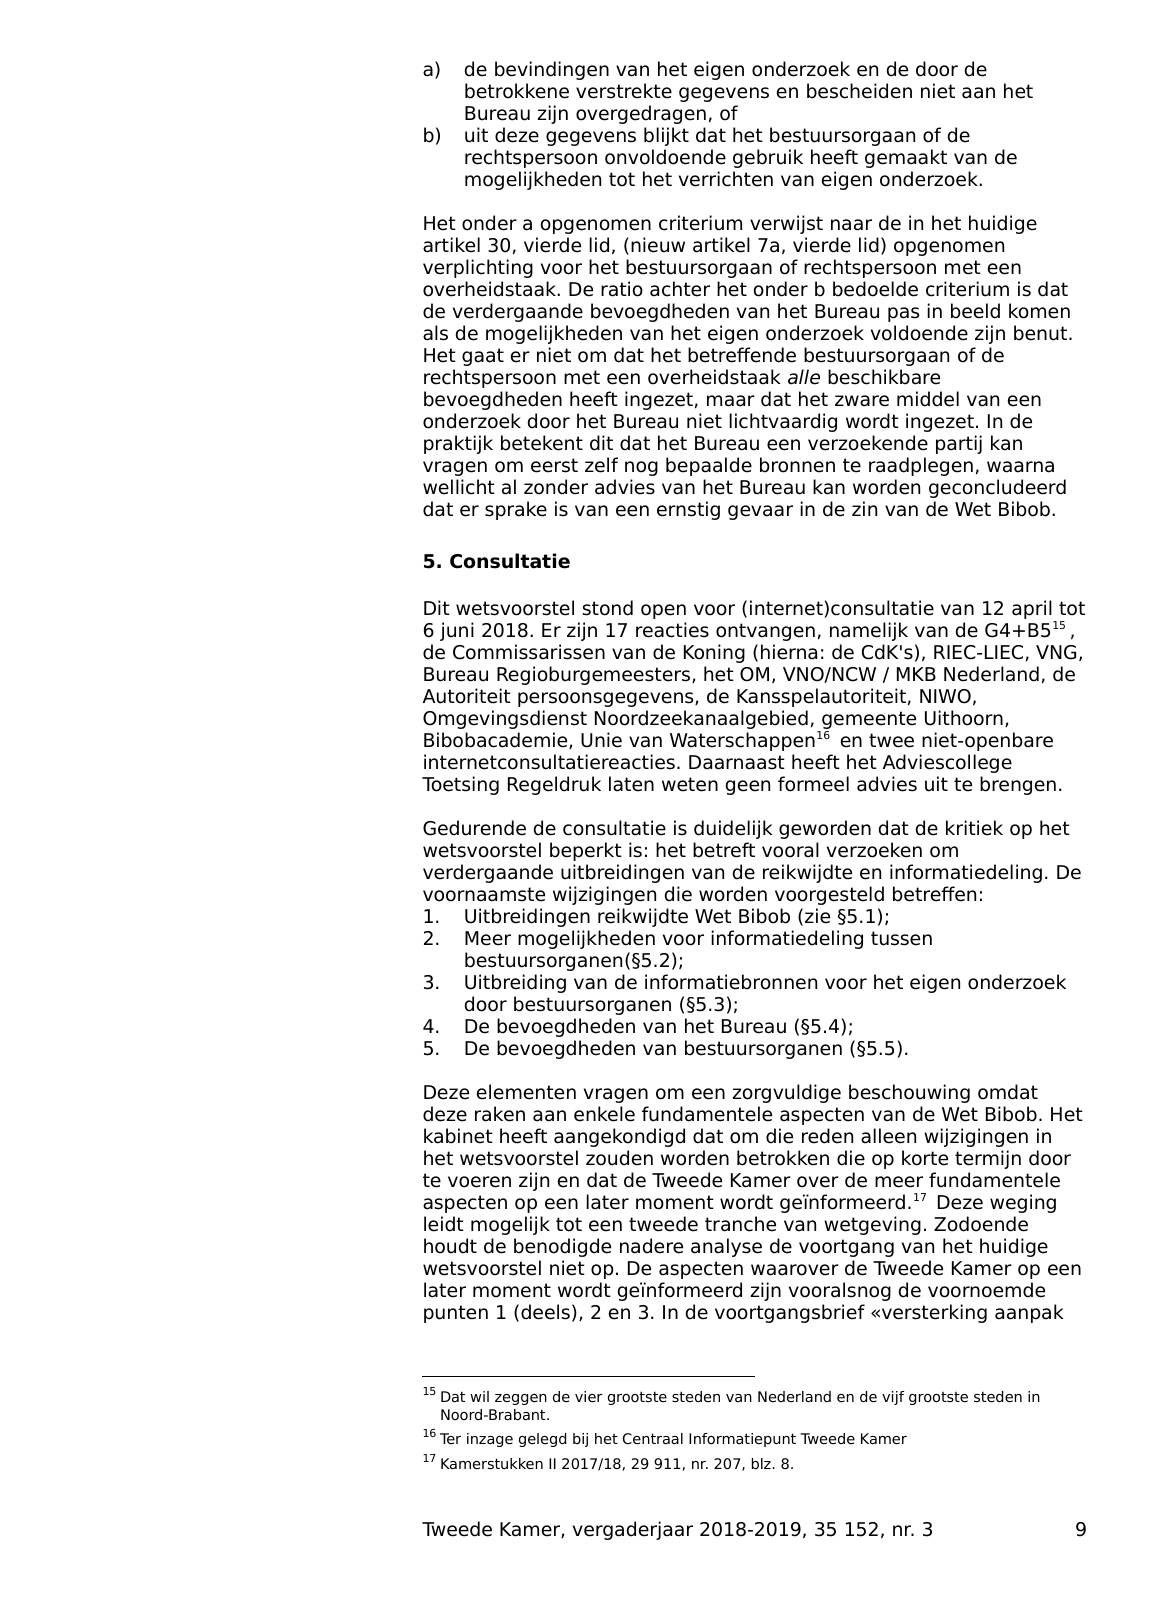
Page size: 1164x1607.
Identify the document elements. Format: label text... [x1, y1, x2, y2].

text a) de bevindingen van het eigen onderzoek en de door de betrokkene verstrekte gegevens en bescheiden niet aan het Bureau zijn overgedragen, of [422, 59, 1087, 125]
text b) uit deze gegevens blijkt dat het bestuursorgaan of de rechtspersoon onvoldoende gebruik heeft gemaakt van de mogelijkheden tot het verrichten van eigen onderzoek. [422, 125, 1087, 191]
text Gedurende de consultatie is duidelijk geworden dat de kritiek op het wetsvoorstel beperkt is: het betreft vooral verzoeken om verdergaande uitbreidingen van de reikwijdte en informatiedeling. De voornaamste wijzigingen die worden voorgesteld betreffen: [422, 818, 1087, 906]
text Dit wetsvoorstel stond open voor (internet)consultatie van 12 april tot 6 juni 2018. Er zijn 17 reacties ontvangen, namelijk van de G4+B5, de Commissarissen van de Koning (hierna: de CdK's), RIEC-LIEC, VNG, Bureau Regioburgemeesters, het OM, VNO/NCW / MKB Nederland, de Autoriteit persoonsgegevens, de Kansspelautoriteit, NIWO, Omgevingsdienst Noordzeekanaalgebied, gemeente Uithoorn, Bibobacademie, Unie van Waterschappen en twee niet-openbare internetconsultatiereacties. Daarnaast heeft het Adviescollege Toetsing Regeldruk laten weten geen formeel advies uit te brengen. [422, 598, 1087, 796]
subtitle 5. Consultatie [422, 551, 1087, 573]
text Dat wil zeggen de vier grootste steden van Nederland en de vijf grootste steden in Noord-Brabant. [422, 1385, 1087, 1424]
text Het onder a opgenomen criterium verwijst naar de in het huidige artikel 30, vierde lid, (nieuw artikel 7a, vierde lid) opgenomen verplichting voor het bestuursorgaan of rechtspersoon met een overheidstaak. De ratio achter het onder b bedoelde criterium is dat de verdergaande bevoegdheden van het Bureau pas in beeld komen als de mogelijkheden van het eigen onderzoek voldoende zijn benut. Het gaat er niet om dat het betreffende bestuursorgaan of de rechtspersoon met een overheidstaak alle beschikbare bevoegdheden heeft ingezet, maar dat het zware middel van een onderzoek door het Bureau niet lichtvaardig wordt ingezet. In de praktijk betekent dit dat het Bureau een verzoekende partij kan vragen om eerst zelf nog bepaalde bronnen te raadplegen, waarna wellicht al zonder advies van het Bureau kan worden geconcludeerd dat er sprake is van een ernstig gevaar in de zin van de Wet Bibob. [422, 213, 1087, 521]
text 3. Uitbreiding van de informatiebronnen voor het eigen onderzoek door bestuursorganen (§5.3); [422, 972, 1087, 1016]
text 1. Uitbreidingen reikwijdte Wet Bibob (zie §5.1); [422, 906, 1087, 928]
text Ter inzage gelegd bij het Centraal Informatiepunt Tweede Kamer [422, 1427, 1087, 1449]
text 2. Meer mogelijkheden voor informatiedeling tussen bestuursorganen(§5.2); [422, 928, 1087, 972]
text Kamerstukken II 2017/18, 29 911, nr. 207, blz. 8. [422, 1452, 1087, 1474]
text 4. De bevoegdheden van het Bureau (§5.4); [422, 1016, 1087, 1038]
text Deze elementen vragen om een zorgvuldige beschouwing omdat deze raken aan enkele fundamentele aspecten van de Wet Bibob. Het kabinet heeft aangekondigd dat om die reden alleen wijzigingen in het wetsvoorstel zouden worden betrokken die op korte termijn door te voeren zijn en dat de Tweede Kamer over de meer fundamentele aspecten op een later moment wordt geïnformeerd. Deze weging leidt mogelijk tot een tweede tranche van wetgeving. Zodoende houdt de benodigde nadere analyse de voortgang van het huidige wetsvoorstel niet op. De aspecten waarover de Tweede Kamer op een later moment wordt geïnformeerd zijn vooralsnog de voornoemde punten 1 (deels), 2 en 3. In de voortgangsbrief «versterking aanpak [422, 1082, 1087, 1323]
text 5. De bevoegdheden van bestuursorganen (§5.5). [422, 1038, 1087, 1059]
